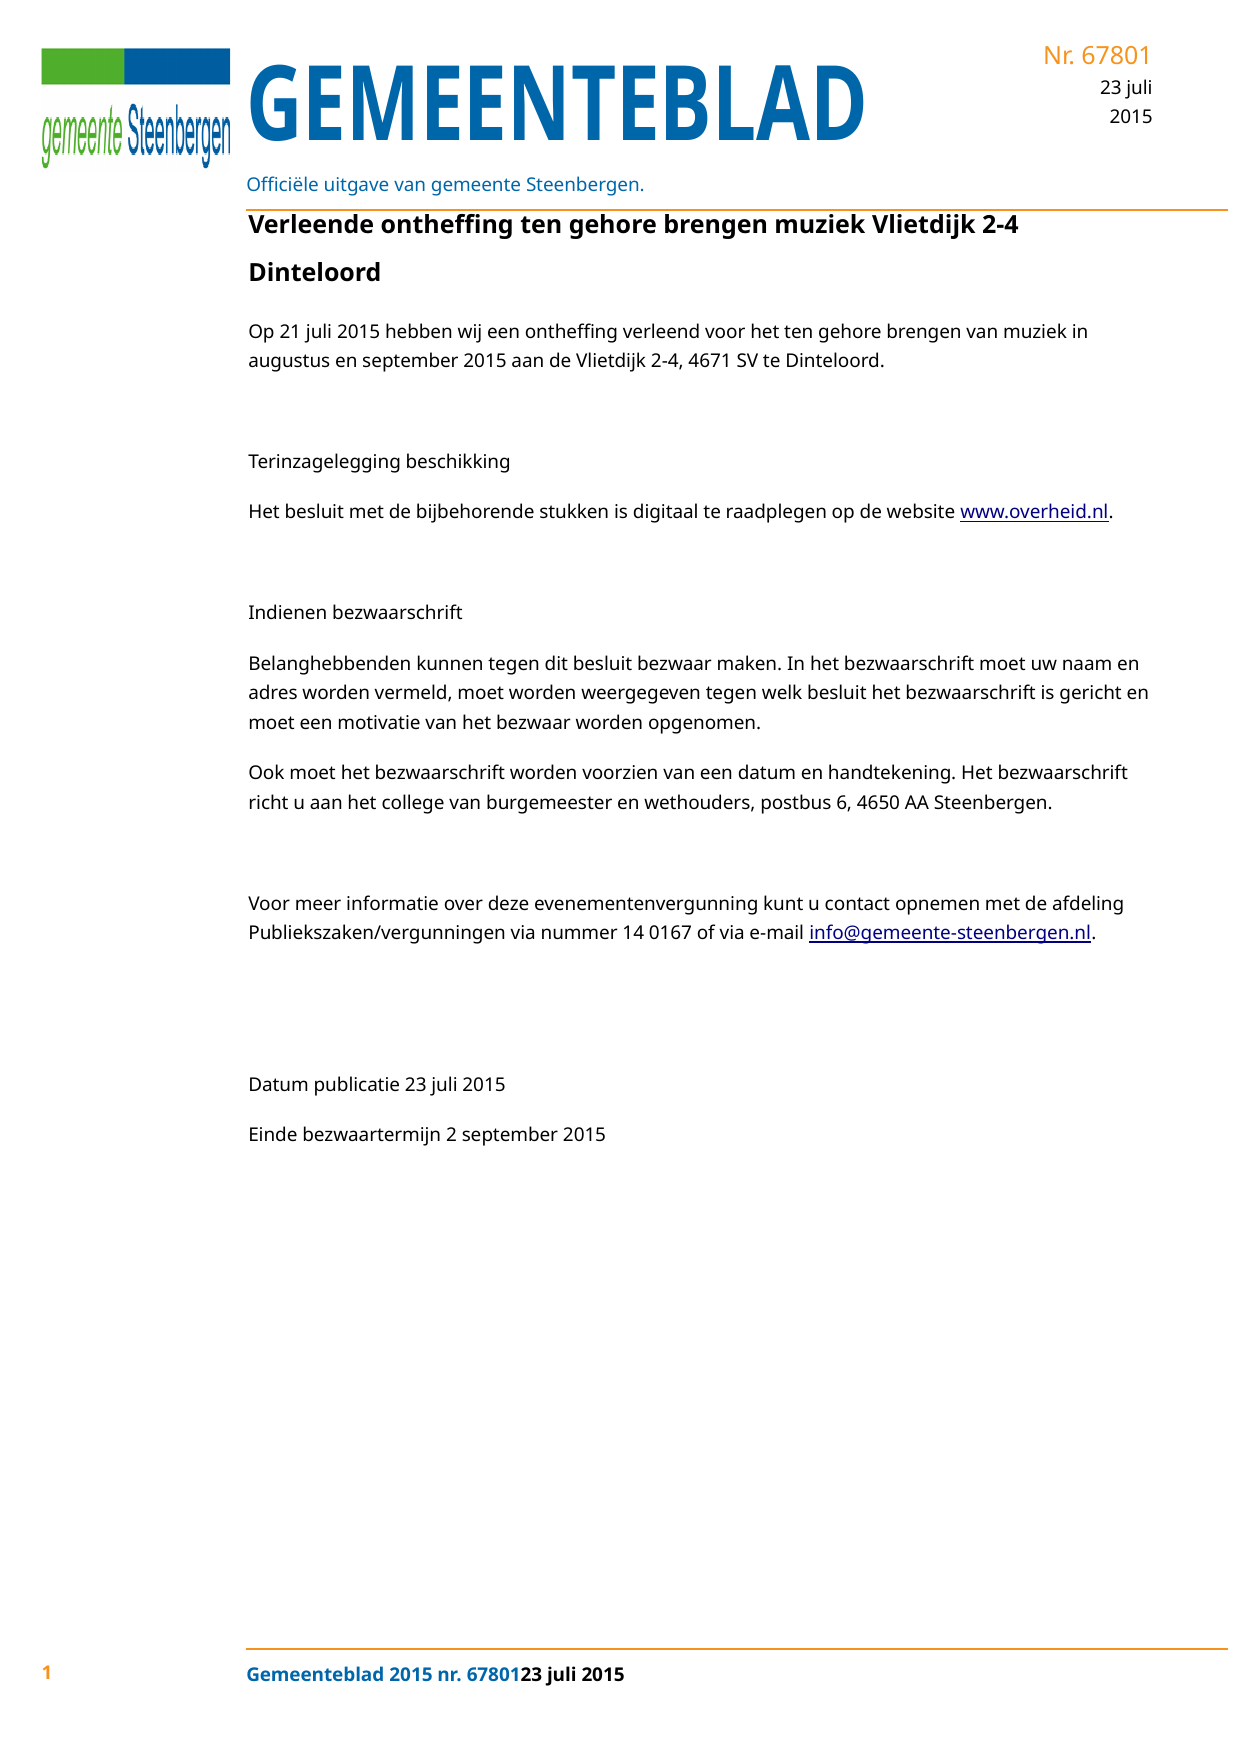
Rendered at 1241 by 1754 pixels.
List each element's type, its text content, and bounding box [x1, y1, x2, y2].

text Belanghebbenden kunnen tegen dit besluit bezwaar maken. In het bezwaarschrift moet uw naam en adres worden vermeld, moet worden weergegeven tegen welk besluit het bezwaarschrift is gericht en moet een motivatie van het bezwaar worden opgenomen. [248, 650, 1152, 735]
text Datum publicatie 23 juli 2015 [248, 1071, 1152, 1097]
text Voor meer informatie over deze evenementenvergunning kunt u contact opnemen met de afdeling Publiekszaken/vergunningen via nummer 14 0167 of via e-mail info@gemeente-steenbergen.nl. [248, 890, 1152, 945]
text Einde bezwaartermijn 2 september 2015 [248, 1121, 1152, 1147]
text Het besluit met de bijbehorende stukken is digitaal te raadplegen op de website www.overheid.nl. [248, 499, 1152, 524]
text Op 21 juli 2015 hebben wij een ontheffing verleend voor het ten gehore brengen van muziek in augustus en september 2015 aan de Vlietdijk 2-4, 4671 SV te Dinteloord. [248, 318, 1152, 373]
picture [41, 47, 231, 172]
text Verleende ontheffing ten gehore brengen muziek Vlietdijk 2-4 Dinteloord [248, 211, 1152, 288]
text Indienen bezwaarschrift [248, 599, 1152, 625]
text Terinzagelegging beschikking [248, 448, 1152, 474]
text Ook moet het bezwaarschrift worden voorzien van een datum en handtekening. Het bezwaarschrift richt u aan het college van burgemeester en wethouders, postbus 6, 4650 AA Steenbergen. [248, 759, 1152, 815]
